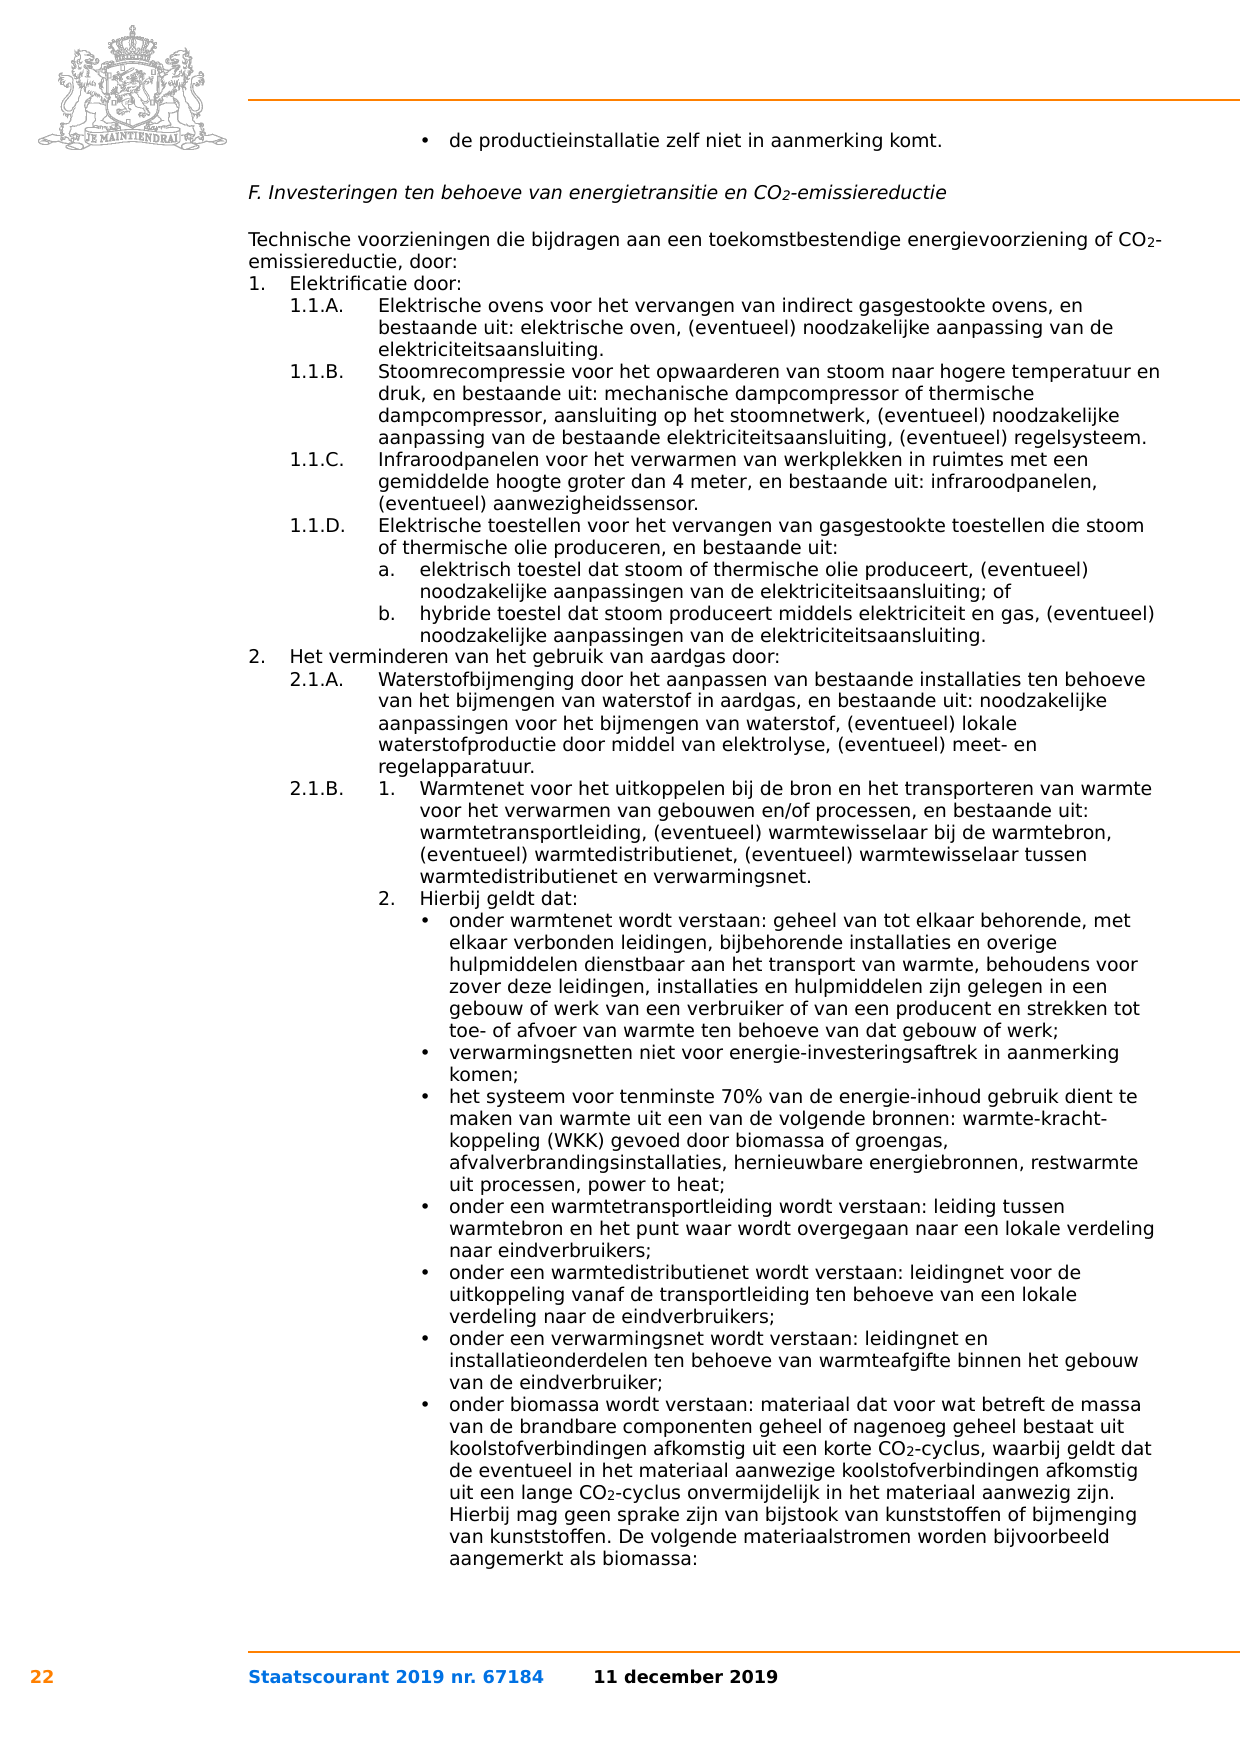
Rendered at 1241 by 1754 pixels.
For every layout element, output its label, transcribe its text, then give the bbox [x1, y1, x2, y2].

text 1.1.D. Elektrische toestellen voor het vervangen van gasgestookte toestellen die stoom of thermische olie produceren, en bestaande uit: [289, 514, 1163, 558]
text 1. Elektrificatie door: [248, 273, 1163, 295]
text • onder een warmtetransportleiding wordt verstaan: leiding tussen warmtebron en het punt waar wordt overgegaan naar een lokale verdeling naar eindverbruikers; [419, 1196, 1163, 1262]
text • de productieinstallatie zelf niet in aanmerking komt. [419, 130, 1163, 152]
text a. elektrisch toestel dat stoom of thermische olie produceert, (eventueel) noodzakelijke aanpassingen van de elektriciteitsaansluiting; of [378, 558, 1163, 602]
text 2.1.A. Waterstofbijmenging door het aanpassen van bestaande installaties ten behoeve van het bijmengen van waterstof in aardgas, en bestaande uit: noodzakelijke aanpassingen voor het bijmengen van waterstof, (eventueel) lokale waterstofproductie door middel van elektrolyse, (eventueel) meet- en regelapparatuur. [289, 668, 1163, 778]
text • onder biomassa wordt verstaan: materiaal dat voor wat betreft de massa van de brandbare componenten geheel of nagenoeg geheel bestaat uit koolstofverbindingen afkomstig uit een korte CO2-cyclus, waarbij geldt dat de eventueel in het materiaal aanwezige koolstofverbindingen afkomstig uit een lange CO2-cyclus onvermijdelijk in het materiaal aanwezig zijn. Hierbij mag geen sprake zijn van bijstook van kunststoffen of bijmenging van kunststoffen. De volgende materiaalstromen worden bijvoorbeeld aangemerkt als biomassa: [419, 1394, 1163, 1569]
text 2. Hierbij geldt dat: [378, 888, 1163, 910]
text Technische voorzieningen die bijdragen aan een toekomstbestendige energievoorziening of CO2-emissiereductie, door: [248, 229, 1163, 273]
text • het systeem voor tenminste 70% van de energie-inhoud gebruik dient te maken van warmte uit een van de volgende bronnen: warmte-kracht-koppeling (WKK) gevoed door biomassa of groengas, afvalverbrandingsinstallaties, hernieuwbare energiebronnen, restwarmte uit processen, power to heat; [419, 1086, 1163, 1196]
text 1.1.B. Stoomrecompressie voor het opwaarderen van stoom naar hogere temperatuur en druk, en bestaande uit: mechanische dampcompressor of thermische dampcompressor, aansluiting op het stoomnetwerk, (eventueel) noodzakelijke aanpassing van de bestaande elektriciteitsaansluiting, (eventueel) regelsysteem. [289, 361, 1163, 449]
text 2.1.B. 1. Warmtenet voor het uitkoppelen bij de bron en het transporteren van warmte voor het verwarmen van gebouwen en/of processen, en bestaande uit: warmtetransportleiding, (eventueel) warmtewisselaar bij de warmtebron, (eventueel) warmtedistributienet, (eventueel) warmtewisselaar tussen warmtedistributienet en verwarmingsnet. [289, 778, 1163, 888]
text • verwarmingsnetten niet voor energie-investeringsaftrek in aanmerking komen; [419, 1042, 1163, 1086]
text • onder een warmtedistributienet wordt verstaan: leidingnet voor de uitkoppeling vanaf de transportleiding ten behoeve van een lokale verdeling naar de eindverbruikers; [419, 1262, 1163, 1328]
picture [38, 25, 227, 150]
subtitle F. Investeringen ten behoeve van energietransitie en CO2-emissiereductie [248, 182, 1163, 204]
text 2. Het verminderen van het gebruik van aardgas door: [248, 646, 1163, 668]
text • onder warmtenet wordt verstaan: geheel van tot elkaar behorende, met elkaar verbonden leidingen, bijbehorende installaties en overige hulpmiddelen dienstbaar aan het transport van warmte, behoudens voor zover deze leidingen, installaties en hulpmiddelen zijn gelegen in een gebouw of werk van een verbruiker of van een producent en strekken tot toe- of afvoer van warmte ten behoeve van dat gebouw of werk; [419, 910, 1163, 1042]
text 1.1.A. Elektrische ovens voor het vervangen van indirect gasgestookte ovens, en bestaande uit: elektrische oven, (eventueel) noodzakelijke aanpassing van de elektriciteitsaansluiting. [289, 295, 1163, 361]
text b. hybride toestel dat stoom produceert middels elektriciteit en gas, (eventueel) noodzakelijke aanpassingen van de elektriciteitsaansluiting. [378, 602, 1163, 646]
text 1.1.C. Infraroodpanelen voor het verwarmen van werkplekken in ruimtes met een gemiddelde hoogte groter dan 4 meter, en bestaande uit: infraroodpanelen, (eventueel) aanwezigheidssensor. [289, 449, 1163, 514]
text • onder een verwarmingsnet wordt verstaan: leidingnet en installatieonderdelen ten behoeve van warmteafgifte binnen het gebouw van de eindverbruiker; [419, 1328, 1163, 1394]
